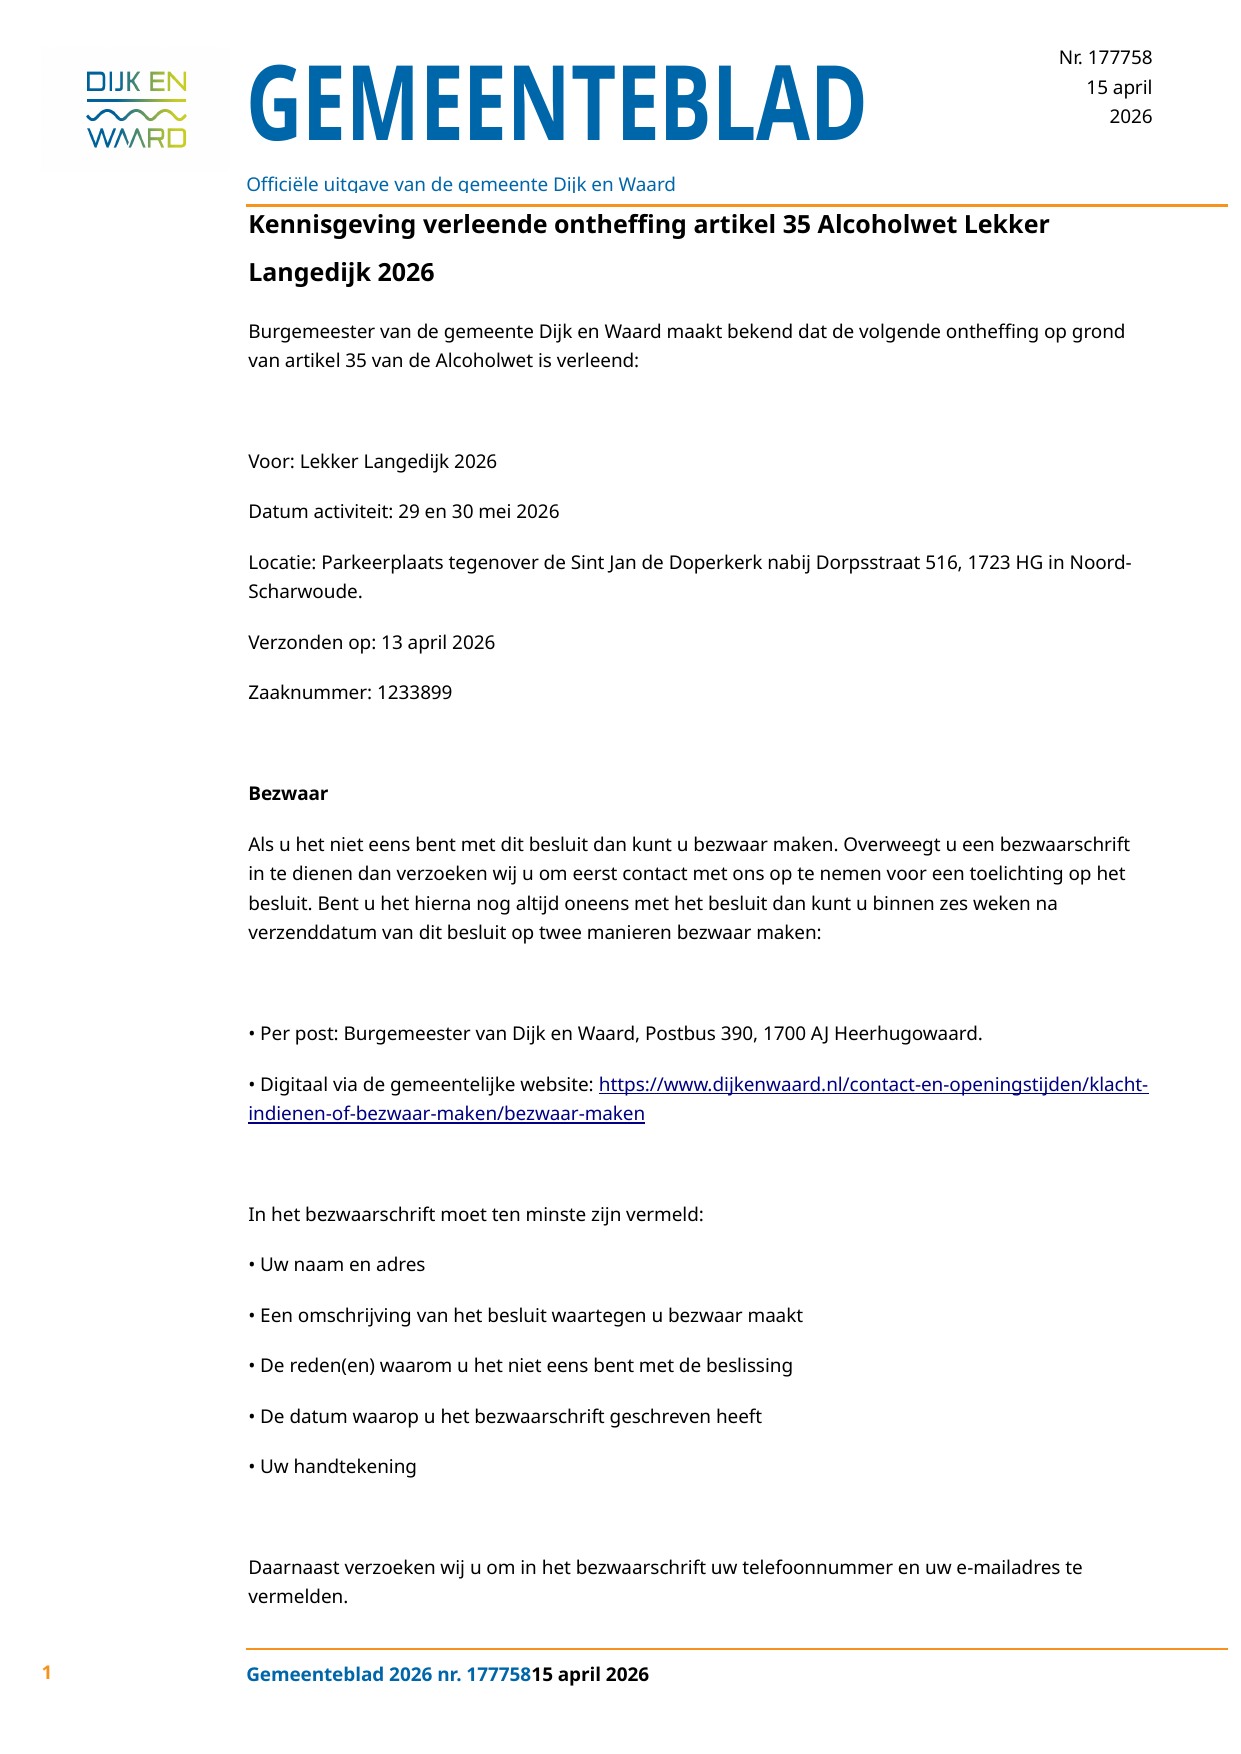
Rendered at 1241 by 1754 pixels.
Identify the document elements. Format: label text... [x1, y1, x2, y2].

text • Per post: Burgemeester van Dijk en Waard, Postbus 390, 1700 AJ Heerhugowaard. [248, 1020, 1152, 1046]
picture [41, 47, 231, 172]
text Verzonden op: 13 april 2026 [248, 629, 1152, 655]
text • Uw handtekening [248, 1453, 1152, 1479]
text • De datum waarop u het bezwaarschrift geschreven heeft [248, 1403, 1152, 1429]
text Zaaknummer: 1233899 [248, 679, 1152, 705]
text Kennisgeving verleende ontheffing artikel 35 Alcoholwet Lekker Langedijk 2026 [248, 207, 1152, 288]
text • Een omschrijving van het besluit waartegen u bezwaar maakt [248, 1302, 1152, 1328]
text Datum activiteit: 29 en 30 mei 2026 [248, 499, 1152, 524]
text Daarnaast verzoeken wij u om in het bezwaarschrift uw telefoonnummer en uw e-mailadres te vermelden. [248, 1554, 1152, 1609]
text Voor: Lekker Langedijk 2026 [248, 448, 1152, 474]
text Locatie: Parkeerplaats tegenover de Sint Jan de Doperkerk nabij Dorpsstraat 516, 1723 HG in Noord-Scharwoude. [248, 549, 1152, 604]
text Burgemeester van de gemeente Dijk en Waard maakt bekend dat de volgende ontheffing op grond van artikel 35 van de Alcoholwet is verleend: [248, 318, 1152, 373]
text In het bezwaarschrift moet ten minste zijn vermeld: [248, 1201, 1152, 1227]
text • Digitaal via de gemeentelijke website: https://www.dijkenwaard.nl/contact-en-openingstijden/klacht-indienen-of-bezwaar-maken/bezwaar-maken [248, 1071, 1152, 1126]
text • Uw naam en adres [248, 1252, 1152, 1277]
text Bezwaar [248, 780, 1152, 806]
text • De reden(en) waarom u het niet eens bent met de beslissing [248, 1352, 1152, 1378]
text Als u het niet eens bent met dit besluit dan kunt u bezwaar maken. Overweegt u een bezwaarschrift in te dienen dan verzoeken wij u om eerst contact met ons op te nemen voor een toelichting op het besluit. Bent u het hierna nog altijd oneens met het besluit dan kunt u binnen zes weken na verzenddatum van dit besluit op twee manieren bezwaar maken: [248, 831, 1152, 945]
